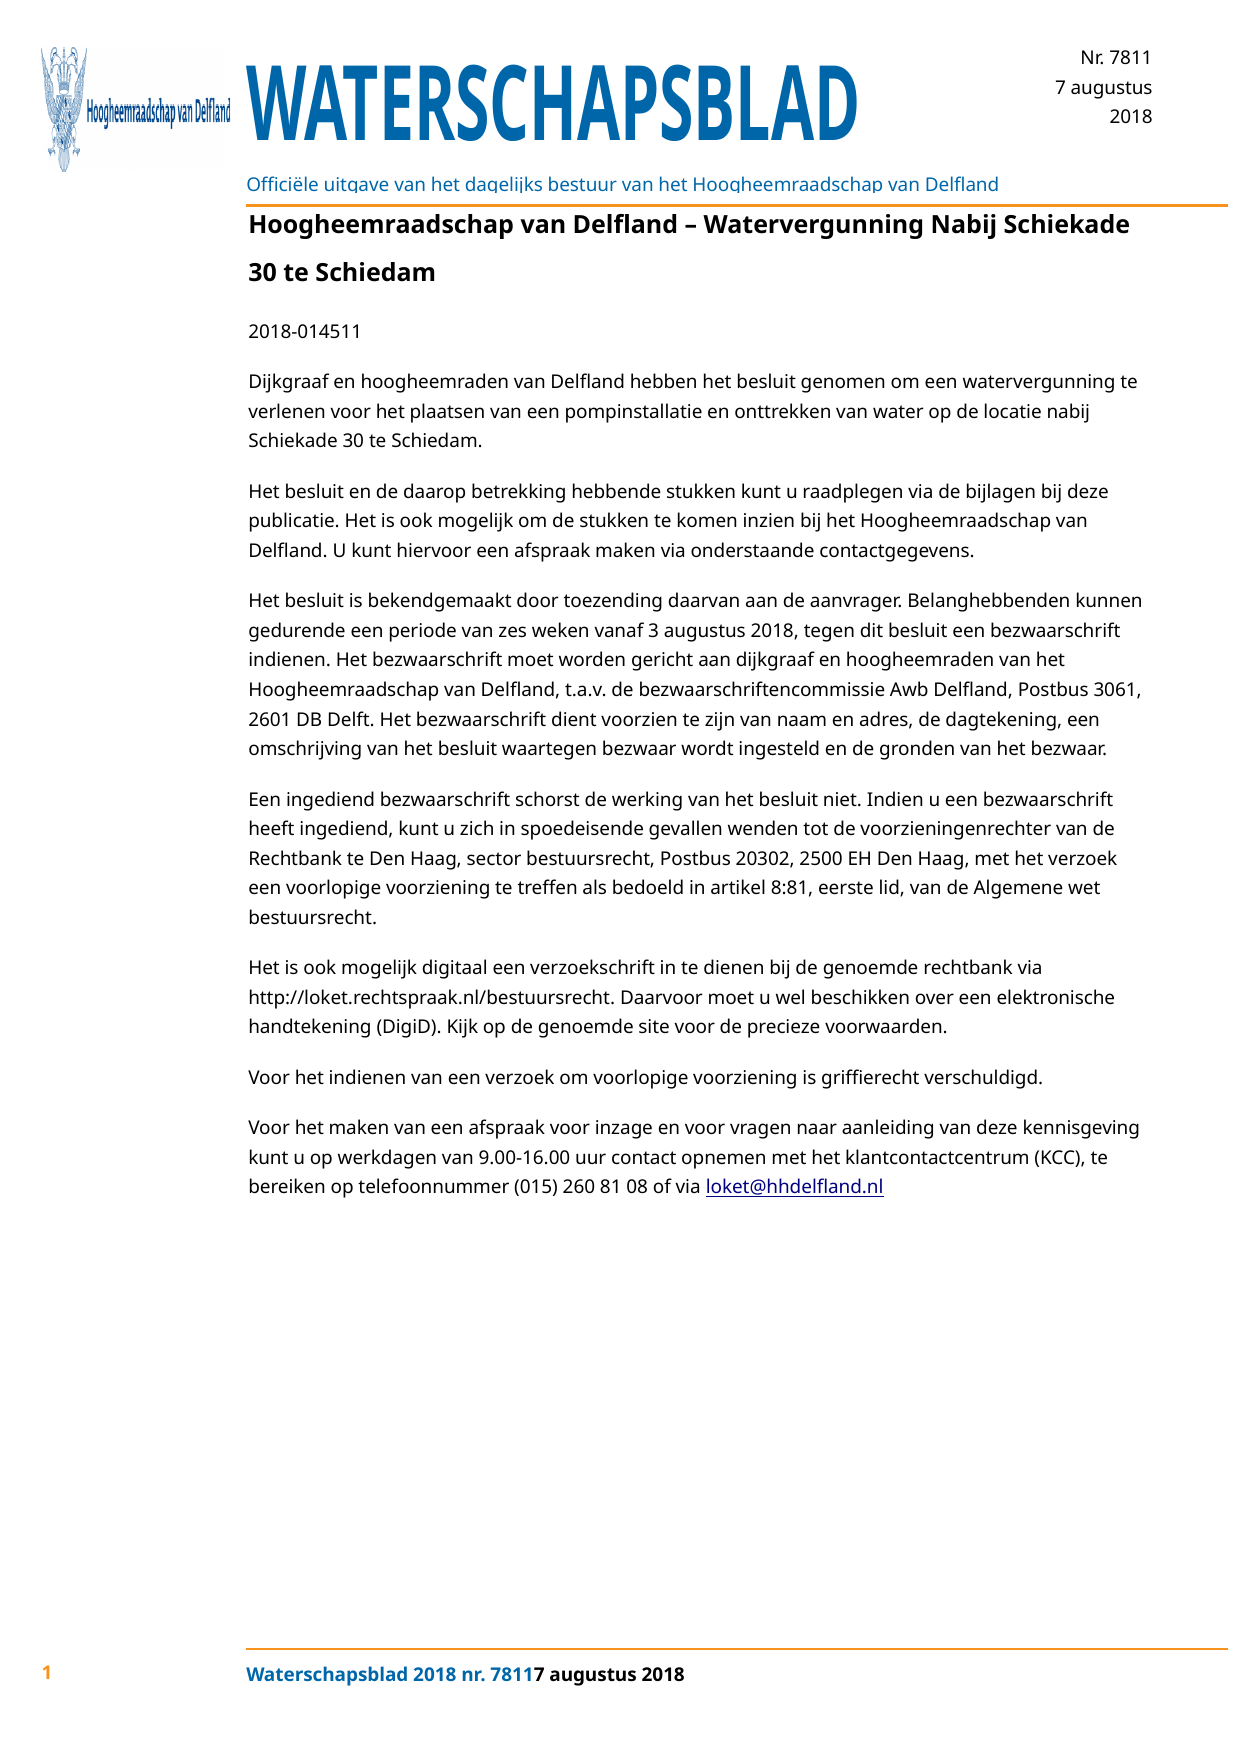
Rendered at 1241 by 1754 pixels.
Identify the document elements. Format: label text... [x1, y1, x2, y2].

text Voor het indienen van een verzoek om voorlopige voorziening is griffierecht verschuldigd. [248, 1064, 1152, 1090]
picture [41, 47, 231, 172]
text Hoogheemraadschap van Delfland – Watervergunning Nabij Schiekade 30 te Schiedam [248, 207, 1152, 288]
text Het besluit is bekendgemaakt door toezending daarvan aan de aanvrager. Belanghebbenden kunnen gedurende een periode van zes weken vanaf 3 augustus 2018, tegen dit besluit een bezwaarschrift indienen. Het bezwaarschrift moet worden gericht aan dijkgraaf en hoogheemraden van het Hoogheemraadschap van Delfland, t.a.v. de bezwaarschriftencommissie Awb Delfland, Postbus 3061, 2601 DB Delft. Het bezwaarschrift dient voorzien te zijn van naam en adres, de dagtekening, een omschrijving van het besluit waartegen bezwaar wordt ingesteld en de gronden van het bezwaar. [248, 587, 1152, 761]
text Voor het maken van een afspraak voor inzage en voor vragen naar aanleiding van deze kennisgeving kunt u op werkdagen van 9.00-16.00 uur contact opnemen met het klantcontactcentrum (KCC), te bereiken op telefoonnummer (015) 260 81 08 of via loket@hhdelfland.nl [248, 1114, 1152, 1199]
text Een ingediend bezwaarschrift schorst de werking van het besluit niet. Indien u een bezwaarschrift heeft ingediend, kunt u zich in spoedeisende gevallen wenden tot de voorzieningenrechter van de Rechtbank te Den Haag, sector bestuursrecht, Postbus 20302, 2500 EH Den Haag, met het verzoek een voorlopige voorziening te treffen als bedoeld in artikel 8:81, eerste lid, van de Algemene wet bestuursrecht. [248, 786, 1152, 930]
text Dijkgraaf en hoogheemraden van Delfland hebben het besluit genomen om een watervergunning te verlenen voor het plaatsen van een pompinstallatie en onttrekken van water op de locatie nabij Schiekade 30 te Schiedam. [248, 368, 1152, 453]
text Het is ook mogelijk digitaal een verzoekschrift in te dienen bij de genoemde rechtbank via http://loket.rechtspraak.nl/bestuursrecht. Daarvoor moet u wel beschikken over een elektronische handtekening (DigiD). Kijk op de genoemde site voor de precieze voorwaarden. [248, 954, 1152, 1039]
text Het besluit en de daarop betrekking hebbende stukken kunt u raadplegen via de bijlagen bij deze publicatie. Het is ook mogelijk om de stukken te komen inzien bij het Hoogheemraadschap van Delfland. U kunt hiervoor een afspraak maken via onderstaande contactgegevens. [248, 478, 1152, 563]
text 2018-014511 [248, 318, 1152, 344]
